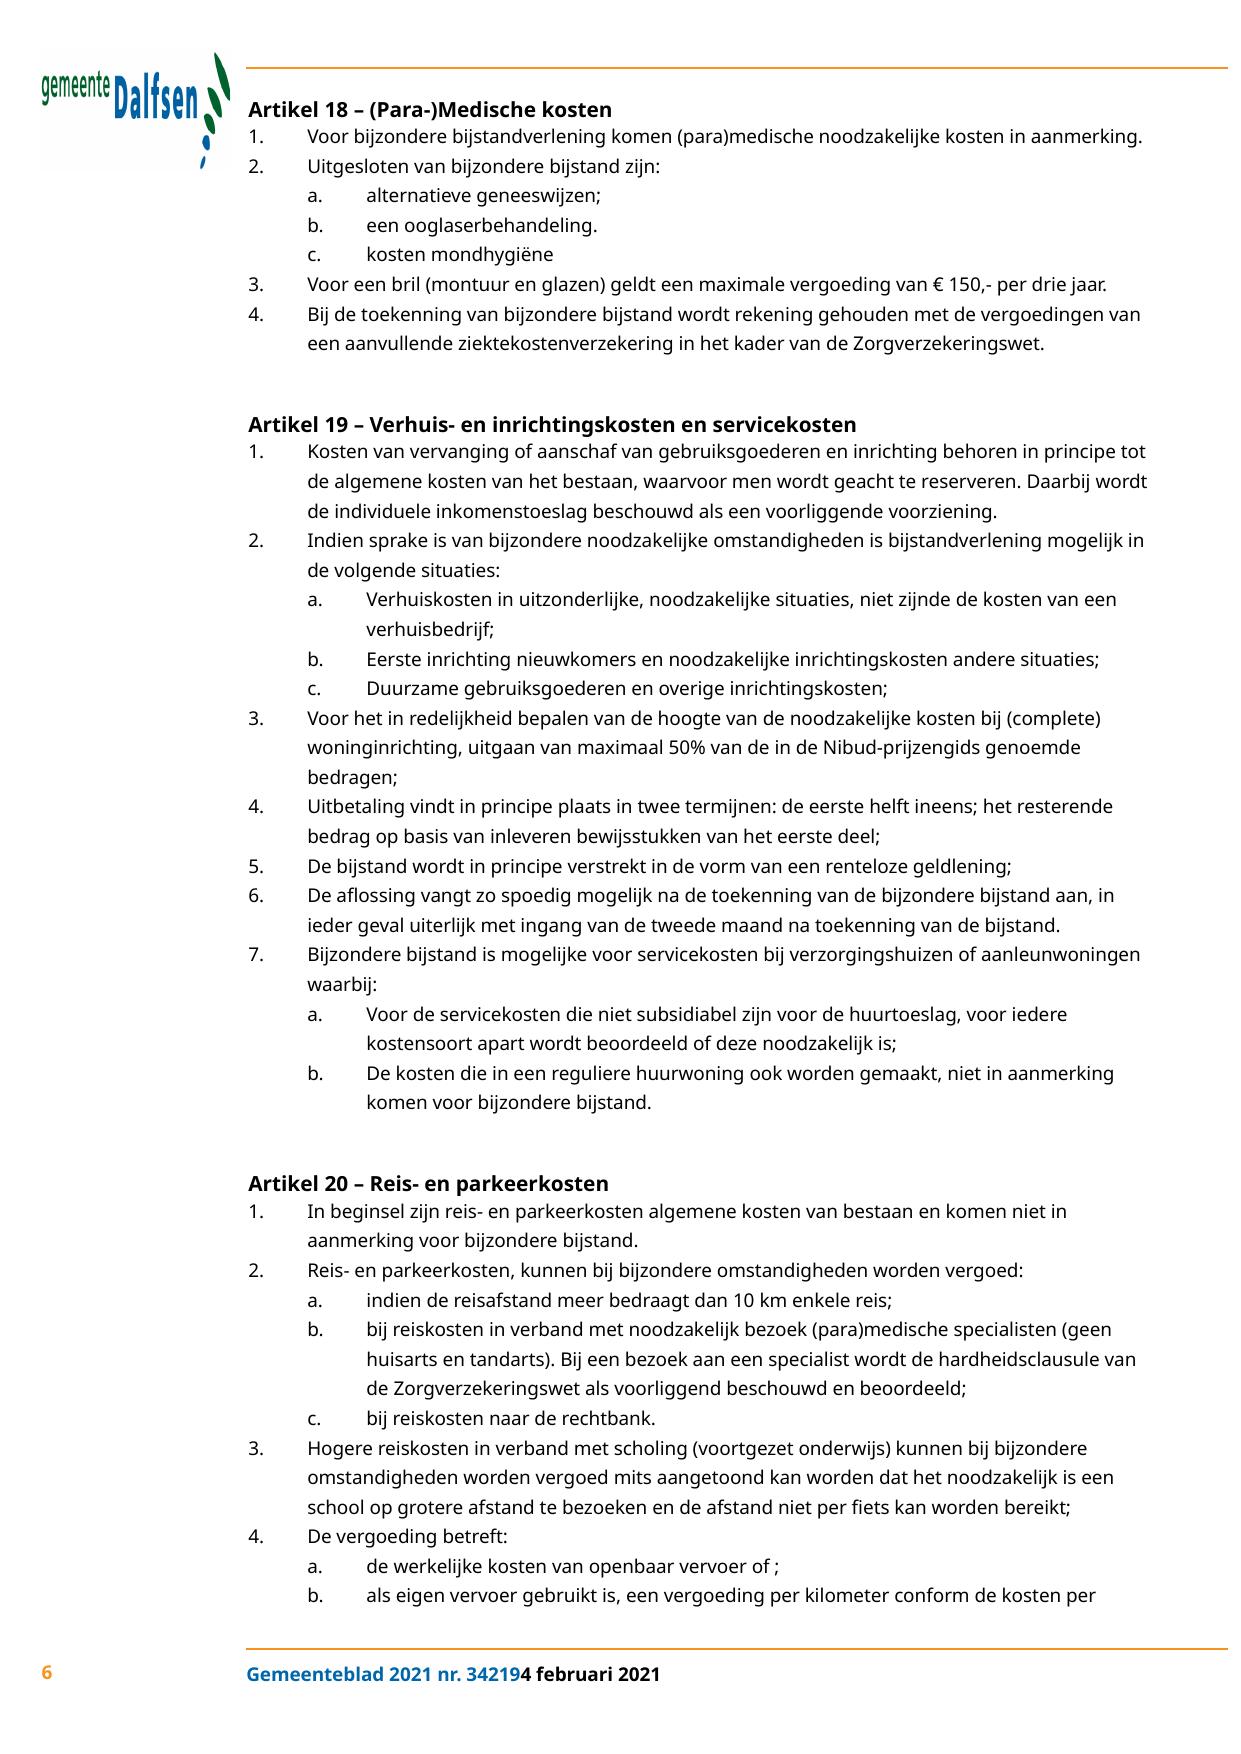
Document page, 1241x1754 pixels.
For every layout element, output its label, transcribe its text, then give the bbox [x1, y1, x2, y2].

text Artikel 20 – Reis- en parkeerkosten [248, 1169, 1152, 1198]
list als eigen vervoer gebruikt is, een vergoeding per kilometer conform de kosten per [307, 1583, 1152, 1608]
list Uitgesloten van bijzondere bijstand zijn: [248, 153, 1152, 178]
list Eerste inrichting nieuwkomers en noodzakelijke inrichtingskosten andere situaties; [307, 646, 1152, 672]
list de werkelijke kosten van openbaar vervoer of ; [307, 1553, 1152, 1579]
list De vergoeding betreft: [248, 1523, 1152, 1549]
list De kosten die in een reguliere huurwoning ook worden gemaakt, niet in aanmerking komen voor bijzondere bijstand. [307, 1060, 1152, 1115]
list alternatieve geneeswijzen; [307, 182, 1152, 208]
list bij reiskosten naar de rechtbank. [307, 1405, 1152, 1431]
list indien de reisafstand meer bedraagt dan 10 km enkele reis; [307, 1287, 1152, 1312]
list Hogere reiskosten in verband met scholing (voortgezet onderwijs) kunnen bij bijzondere omstandigheden worden vergoed mits aangetoond kan worden dat het noodzakelijk is een school op grotere afstand te bezoeken en de afstand niet per fiets kan worden bereikt; [248, 1435, 1152, 1519]
list Kosten van vervanging of aanschaf van gebruiksgoederen en inrichting behoren in principe tot de algemene kosten van het bestaan, waarvoor men wordt geacht te reserveren. Daarbij wordt de individuele inkomenstoeslag beschouwd als een voorliggende voorziening. [248, 439, 1152, 524]
picture [41, 47, 231, 172]
list een ooglaserbehandeling. [307, 212, 1152, 238]
list Voor een bril (montuur en glazen) geldt een maximale vergoeding van € 150,- per drie jaar. [248, 271, 1152, 297]
text Artikel 19 – Verhuis- en inrichtingskosten en servicekosten [248, 410, 1152, 439]
list De aflossing vangt zo spoedig mogelijk na de toekenning van de bijzondere bijstand aan, in ieder geval uiterlijk met ingang van de tweede maand na toekenning van de bijstand. [248, 882, 1152, 938]
list Voor het in redelijkheid bepalen van de hoogte van de noodzakelijke kosten bij (complete) woninginrichting, uitgaan van maximaal 50% van de in de Nibud-prijzengids genoemde bedragen; [248, 705, 1152, 790]
list Voor bijzondere bijstandverlening komen (para)medische noodzakelijke kosten in aanmerking. [248, 123, 1152, 149]
list Bijzondere bijstand is mogelijke voor servicekosten bij verzorgingshuizen of aanleunwoningen waarbij: [248, 942, 1152, 997]
list Verhuiskosten in uitzonderlijke, noodzakelijke situaties, niet zijnde de kosten van een verhuisbedrijf; [307, 587, 1152, 642]
list Uitbetaling vindt in principe plaats in twee termijnen: de eerste helft ineens; het resterende bedrag op basis van inleveren bewijsstukken van het eerste deel; [248, 794, 1152, 849]
list In beginsel zijn reis- en parkeerkosten algemene kosten van bestaan en komen niet in aanmerking voor bijzondere bijstand. [248, 1198, 1152, 1253]
list Voor de servicekosten die niet subsidiabel zijn voor de huurtoeslag, voor iedere kostensoort apart wordt beoordeeld of deze noodzakelijk is; [307, 1001, 1152, 1056]
list Indien sprake is van bijzondere noodzakelijke omstandigheden is bijstandverlening mogelijk in de volgende situaties: [248, 527, 1152, 583]
list bij reiskosten in verband met noodzakelijk bezoek (para)medische specialisten (geen huisarts en tandarts). Bij een bezoek aan een specialist wordt de hardheidsclausule van de Zorgverzekeringswet als voorliggend beschouwd en beoordeeld; [307, 1316, 1152, 1401]
list De bijstand wordt in principe verstrekt in de vorm van een renteloze geldlening; [248, 853, 1152, 879]
list Duurzame gebruiksgoederen en overige inrichtingskosten; [307, 675, 1152, 701]
text Artikel 18 – (Para-)Medische kosten [248, 95, 1152, 123]
list Reis- en parkeerkosten, kunnen bij bijzondere omstandigheden worden vergoed: [248, 1257, 1152, 1283]
list kosten mondhygiëne [307, 242, 1152, 267]
list Bij de toekenning van bijzondere bijstand wordt rekening gehouden met de vergoedingen van een aanvullende ziektekostenverzekering in het kader van de Zorgverzekeringswet. [248, 301, 1152, 356]
